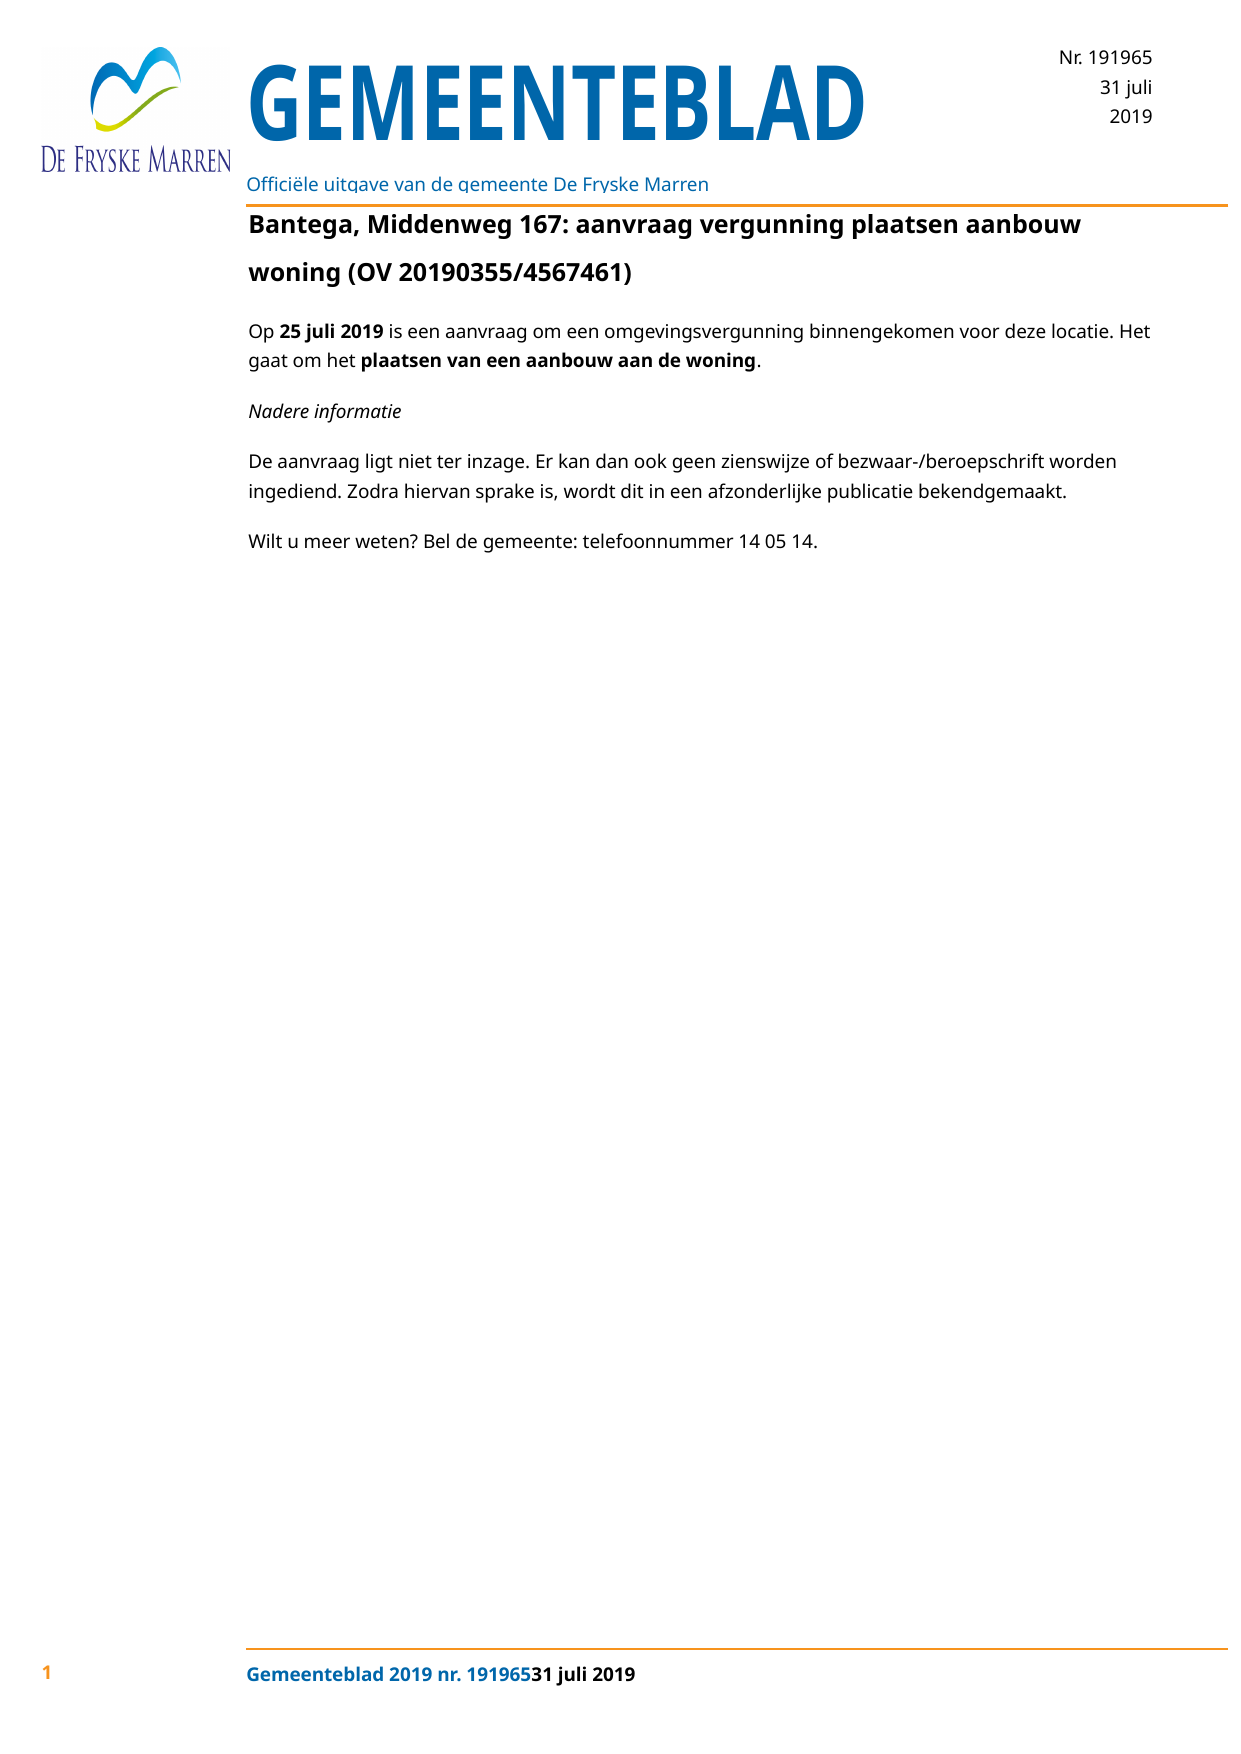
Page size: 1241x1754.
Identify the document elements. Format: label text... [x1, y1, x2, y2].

text Op 25 juli 2019 is een aanvraag om een omgevingsvergunning binnengekomen voor deze locatie. Het gaat om het plaatsen van een aanbouw aan de woning. [248, 318, 1152, 373]
picture [41, 47, 231, 172]
text Wilt u meer weten? Bel de gemeente: telefoonnummer 14 05 14. [248, 528, 1152, 554]
text De aanvraag ligt niet ter inzage. Er kan dan ook geen zienswijze of bezwaar-/beroepschrift worden ingediend. Zodra hiervan sprake is, wordt dit in een afzonderlijke publicatie bekendgemaakt. [248, 448, 1152, 504]
text Nadere informatie [248, 398, 1152, 424]
text Bantega, Middenweg 167: aanvraag vergunning plaatsen aanbouw woning (OV 20190355/4567461) [248, 207, 1152, 288]
